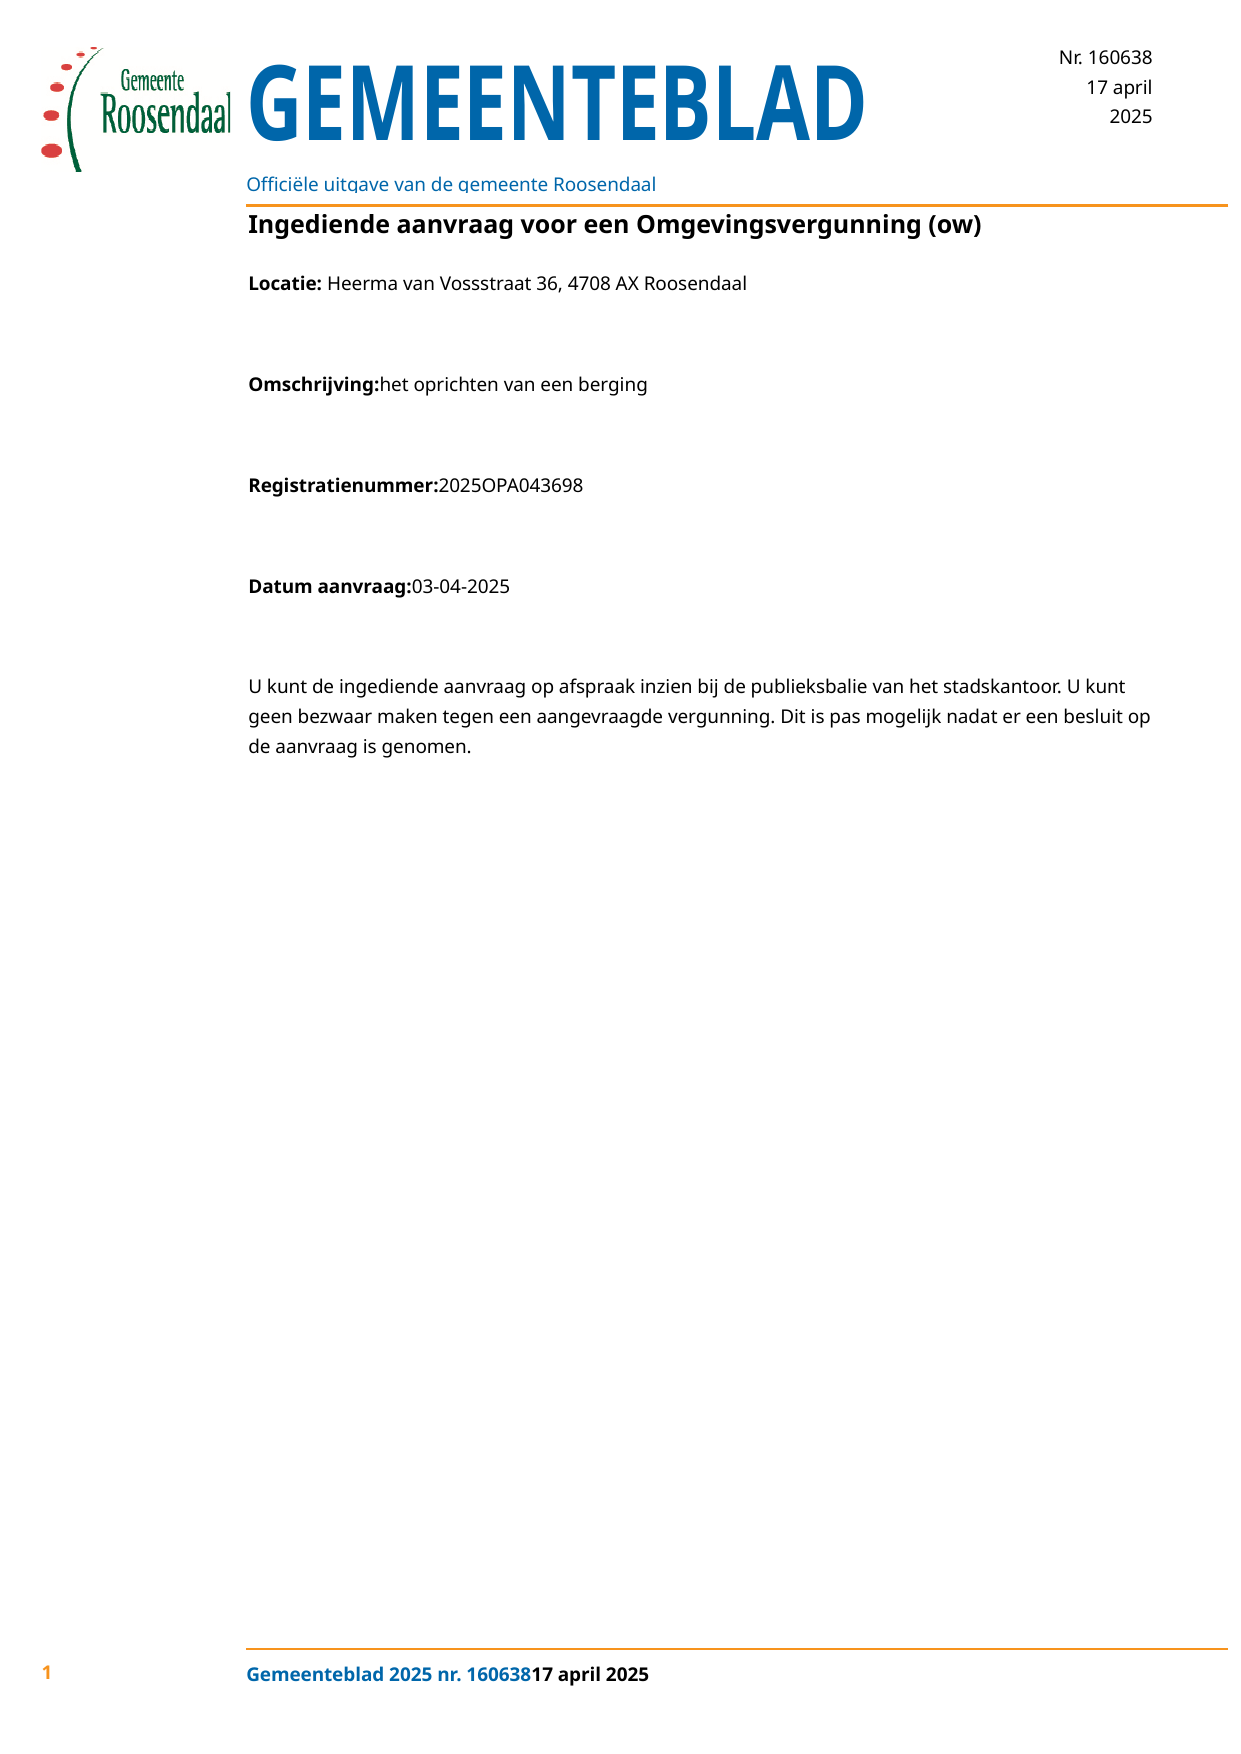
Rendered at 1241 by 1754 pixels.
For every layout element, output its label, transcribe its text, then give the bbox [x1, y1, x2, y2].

text U kunt de ingediende aanvraag op afspraak inzien bij de publieksbalie van het stadskantoor. U kunt geen bezwaar maken tegen een aangevraagde vergunning. Dit is pas mogelijk nadat er een besluit op de aanvraag is genomen. [248, 674, 1152, 758]
picture [41, 47, 231, 172]
text Omschrijving:het oprichten van een berging [248, 371, 1152, 397]
text Ingediende aanvraag voor een Omgevingsvergunning (ow) [248, 207, 1152, 241]
text Locatie: Heerma van Vossstraat 36, 4708 AX Roosendaal [248, 270, 1152, 296]
text Registratienummer:2025OPA043698 [248, 472, 1152, 498]
text Datum aanvraag:03-04-2025 [248, 573, 1152, 598]
